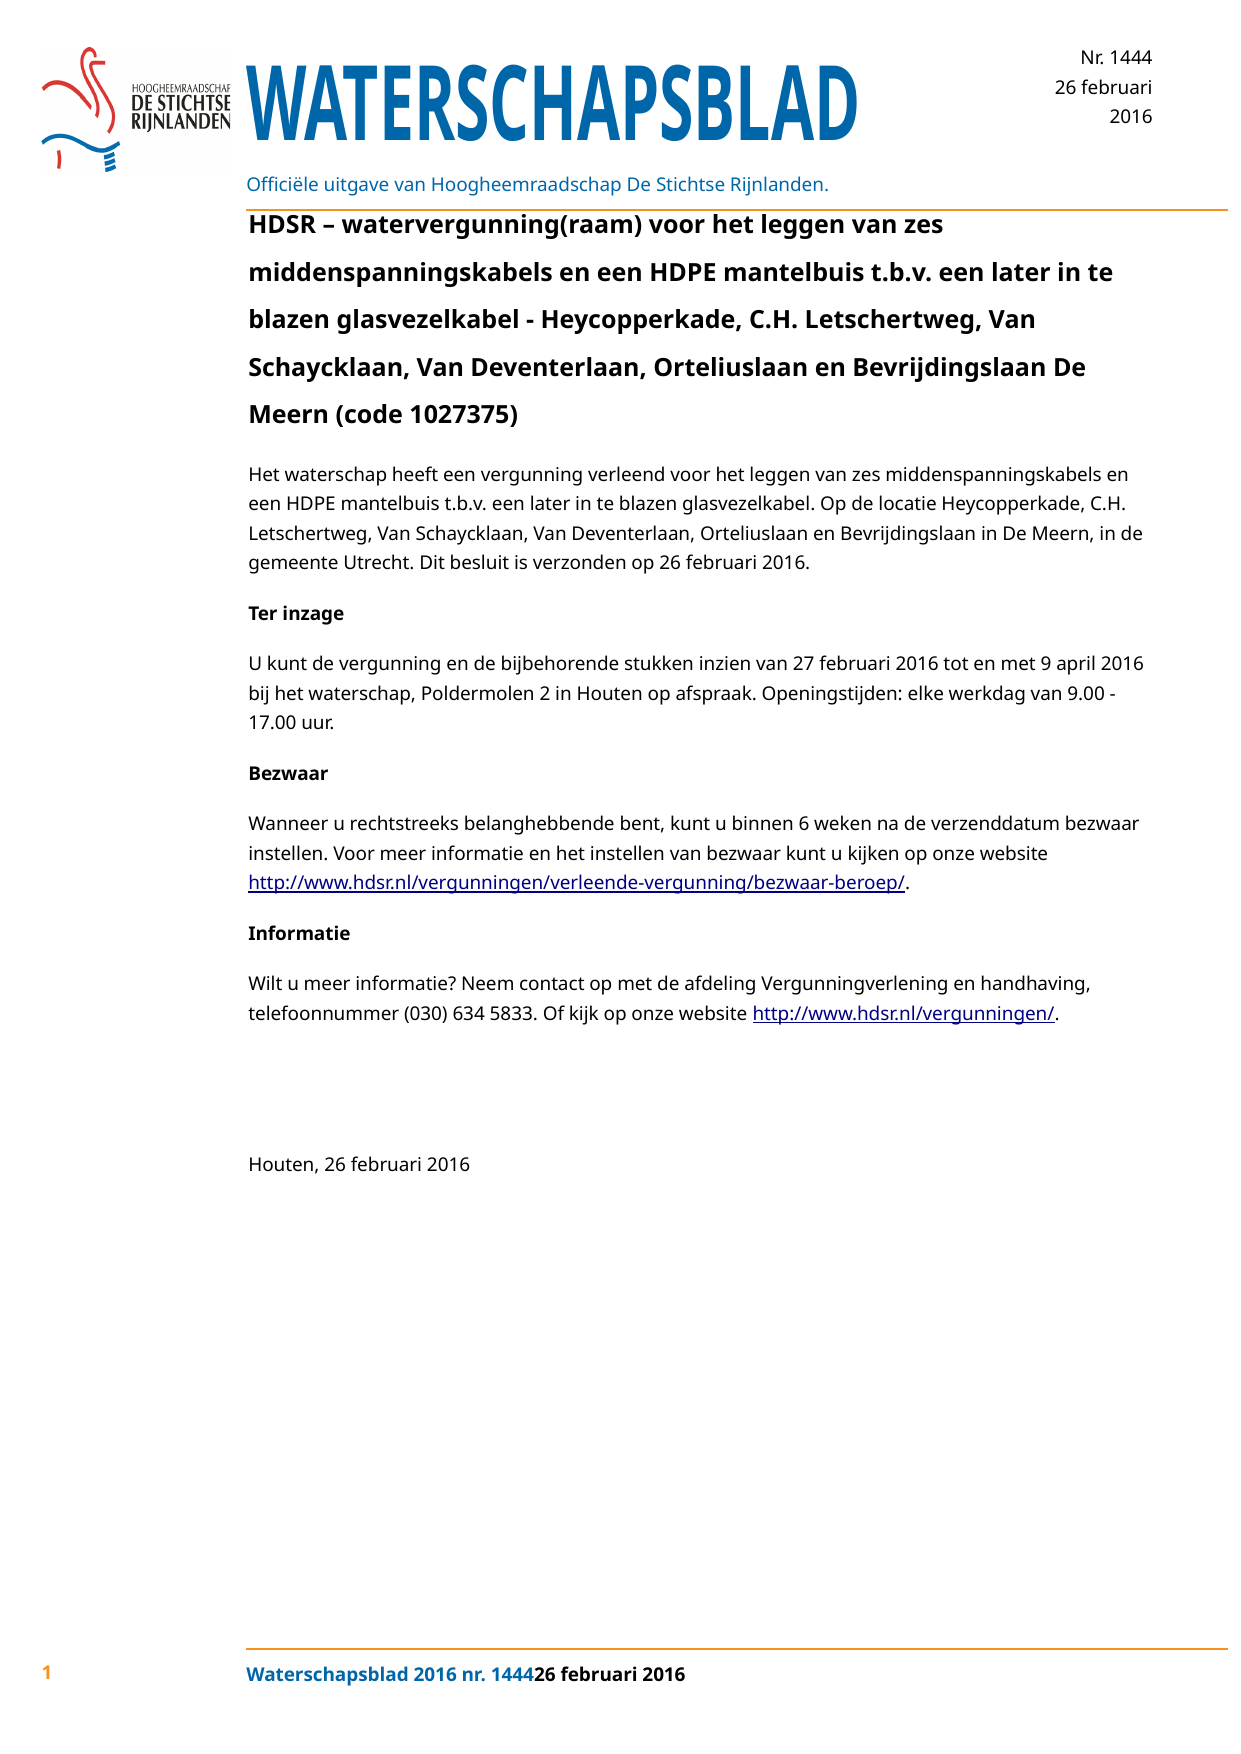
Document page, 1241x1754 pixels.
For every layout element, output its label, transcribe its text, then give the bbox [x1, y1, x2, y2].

text Wilt u meer informatie? Neem contact op met de afdeling Vergunningverlening en handhaving, telefoonnummer (030) 634 5833. Of kijk op onze website http://www.hdsr.nl/vergunningen/. [248, 970, 1152, 1026]
text Het waterschap heeft een vergunning verleend voor het leggen van zes middenspanningskabels en een HDPE mantelbuis t.b.v. een later in te blazen glasvezelkabel. Op de locatie Heycopperkade, C.H. Letschertweg, Van Schaycklaan, Van Deventerlaan, Orteliuslaan en Bevrijdingslaan in De Meern, in de gemeente Utrecht. Dit besluit is verzonden op 26 februari 2016. [248, 461, 1152, 575]
text Wanneer u rechtstreeks belanghebbende bent, kunt u binnen 6 weken na de verzenddatum bezwaar instellen. Voor meer informatie en het instellen van bezwaar kunt u kijken op onze website http://www.hdsr.nl/vergunningen/verleende-vergunning/bezwaar-beroep/. [248, 810, 1152, 895]
picture [41, 47, 231, 172]
text U kunt de vergunning en de bijbehorende stukken inzien van 27 februari 2016 tot en met 9 april 2016 bij het waterschap, Poldermolen 2 in Houten op afspraak. Openingstijden: elke werkdag van 9.00 - 17.00 uur. [248, 650, 1152, 735]
text Ter inzage [248, 600, 1152, 626]
text Bezwaar [248, 760, 1152, 786]
text Informatie [248, 920, 1152, 946]
text Houten, 26 februari 2016 [248, 1151, 1152, 1177]
text HDSR – watervergunning(raam) voor het leggen van zes middenspanningskabels en een HDPE mantelbuis t.b.v. een later in te blazen glasvezelkabel - Heycopperkade, C.H. Letschertweg, Van Schaycklaan, Van Deventerlaan, Orteliuslaan en Bevrijdingslaan De Meern (code 1027375) [248, 211, 1152, 431]
